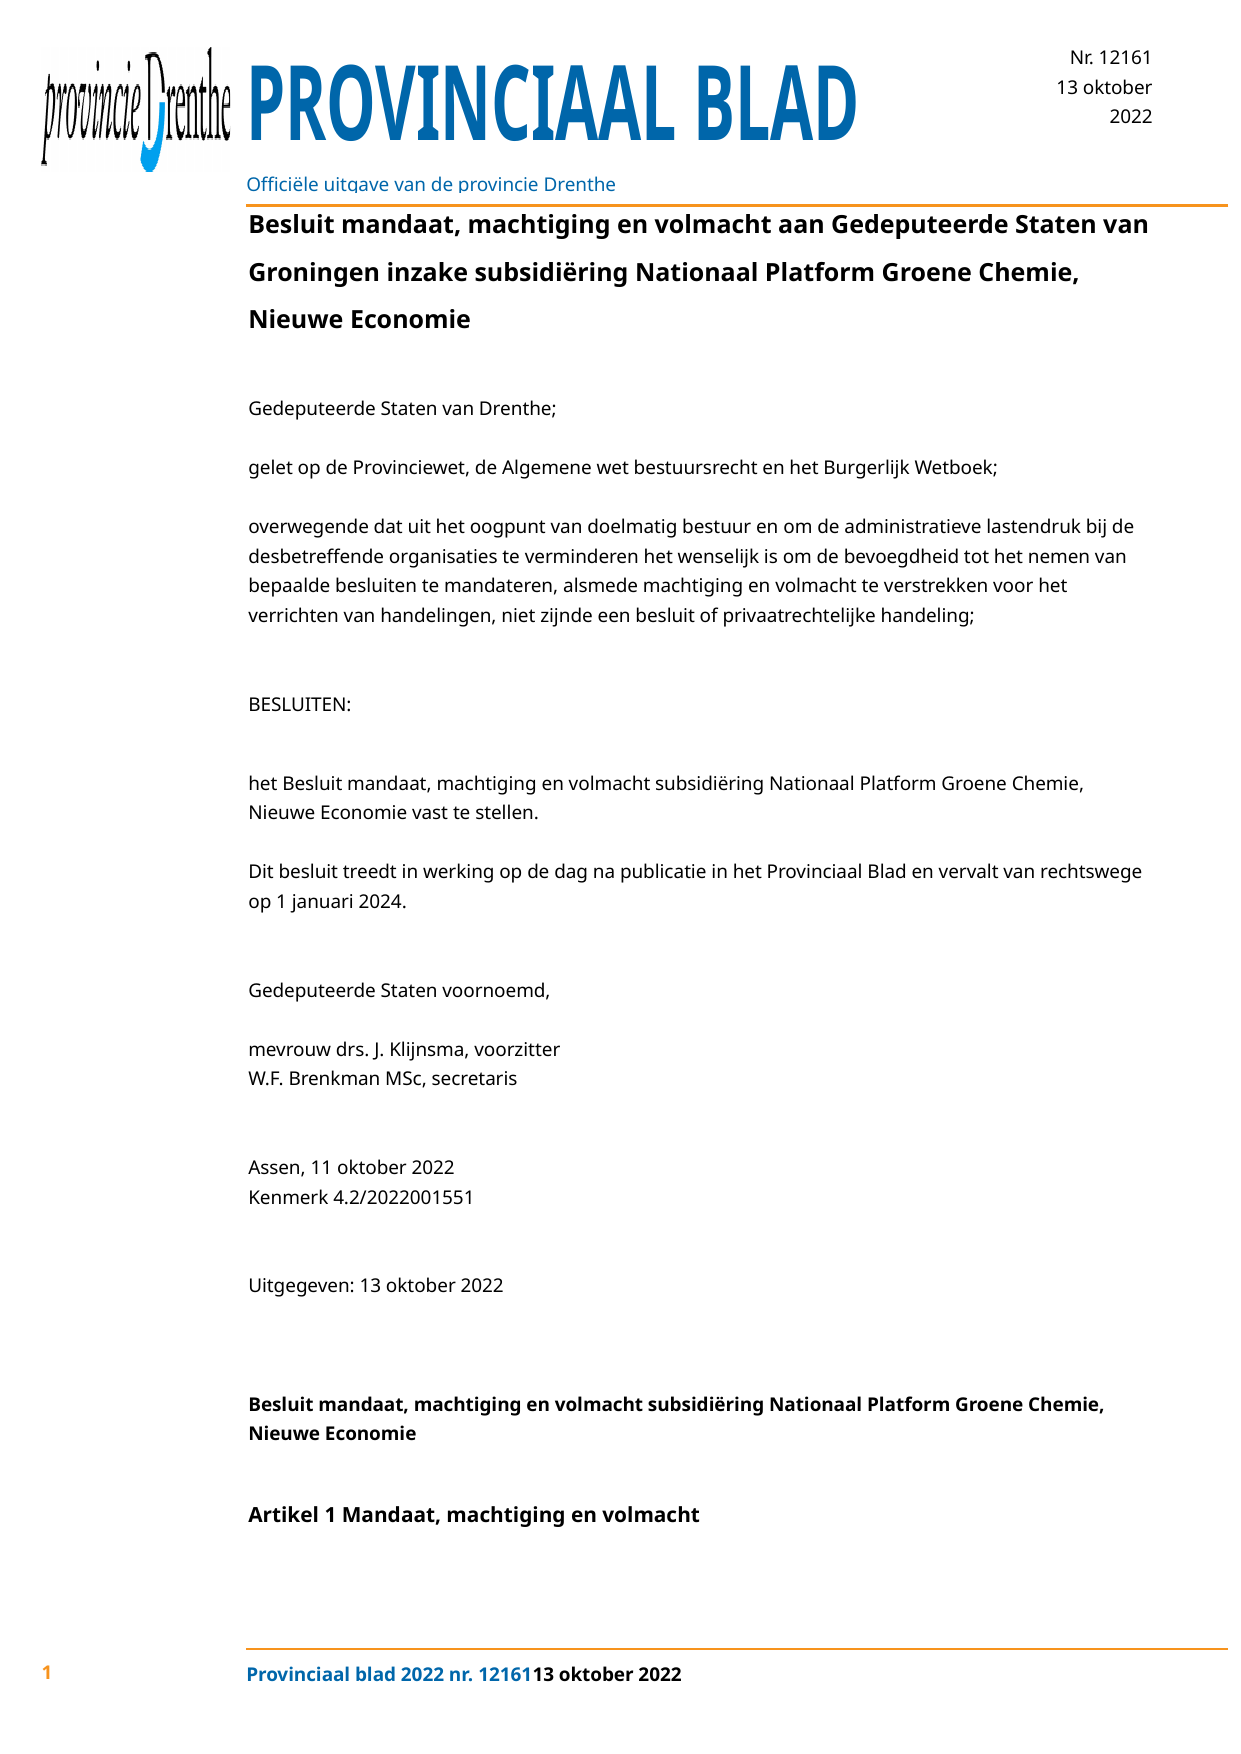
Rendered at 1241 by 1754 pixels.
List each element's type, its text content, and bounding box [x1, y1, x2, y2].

text mevrouw drs. J. Klijnsma, voorzitter [248, 1036, 1152, 1062]
text Kenmerk 4.2/2022001551 [248, 1184, 1152, 1210]
text BESLUITEN: [248, 691, 1152, 717]
text het Besluit mandaat, machtiging en volmacht subsidiëring Nationaal Platform Groene Chemie, Nieuwe Economie vast te stellen. [248, 770, 1152, 825]
text overwegende dat uit het oogpunt van doelmatig bestuur en om de administratieve lastendruk bij de desbetreffende organisaties te verminderen het wenselijk is om de bevoegdheid tot het nemen van bepaalde besluiten te mandateren, alsmede machtiging en volmacht te verstrekken voor het verrichten van handelingen, niet zijnde een besluit of privaatrechtelijke handeling; [248, 513, 1152, 628]
text gelet op de Provinciewet, de Algemene wet bestuursrecht en het Burgerlijk Wetboek; [248, 454, 1152, 480]
text Artikel 1 Mandaat, machtiging en volmacht [248, 1501, 1152, 1529]
text Gedeputeerde Staten van Drenthe; [248, 395, 1152, 421]
text Gedeputeerde Staten voornoemd, [248, 977, 1152, 1003]
text Besluit mandaat, machtiging en volmacht aan Gedeputeerde Staten van Groningen inzake subsidiëring Nationaal Platform Groene Chemie, Nieuwe Economie [248, 207, 1152, 336]
text Uitgegeven: 13 oktober 2022 [248, 1273, 1152, 1298]
text Dit besluit treedt in werking op de dag na publicatie in het Provinciaal Blad en vervalt van rechtswege op 1 januari 2024. [248, 858, 1152, 914]
text Assen, 11 oktober 2022 [248, 1154, 1152, 1180]
text W.F. Brenkman MSc, secretaris [248, 1066, 1152, 1091]
text Besluit mandaat, machtiging en volmacht subsidiëring Nationaal Platform Groene Chemie, Nieuwe Economie [248, 1391, 1152, 1446]
picture [41, 47, 231, 172]
